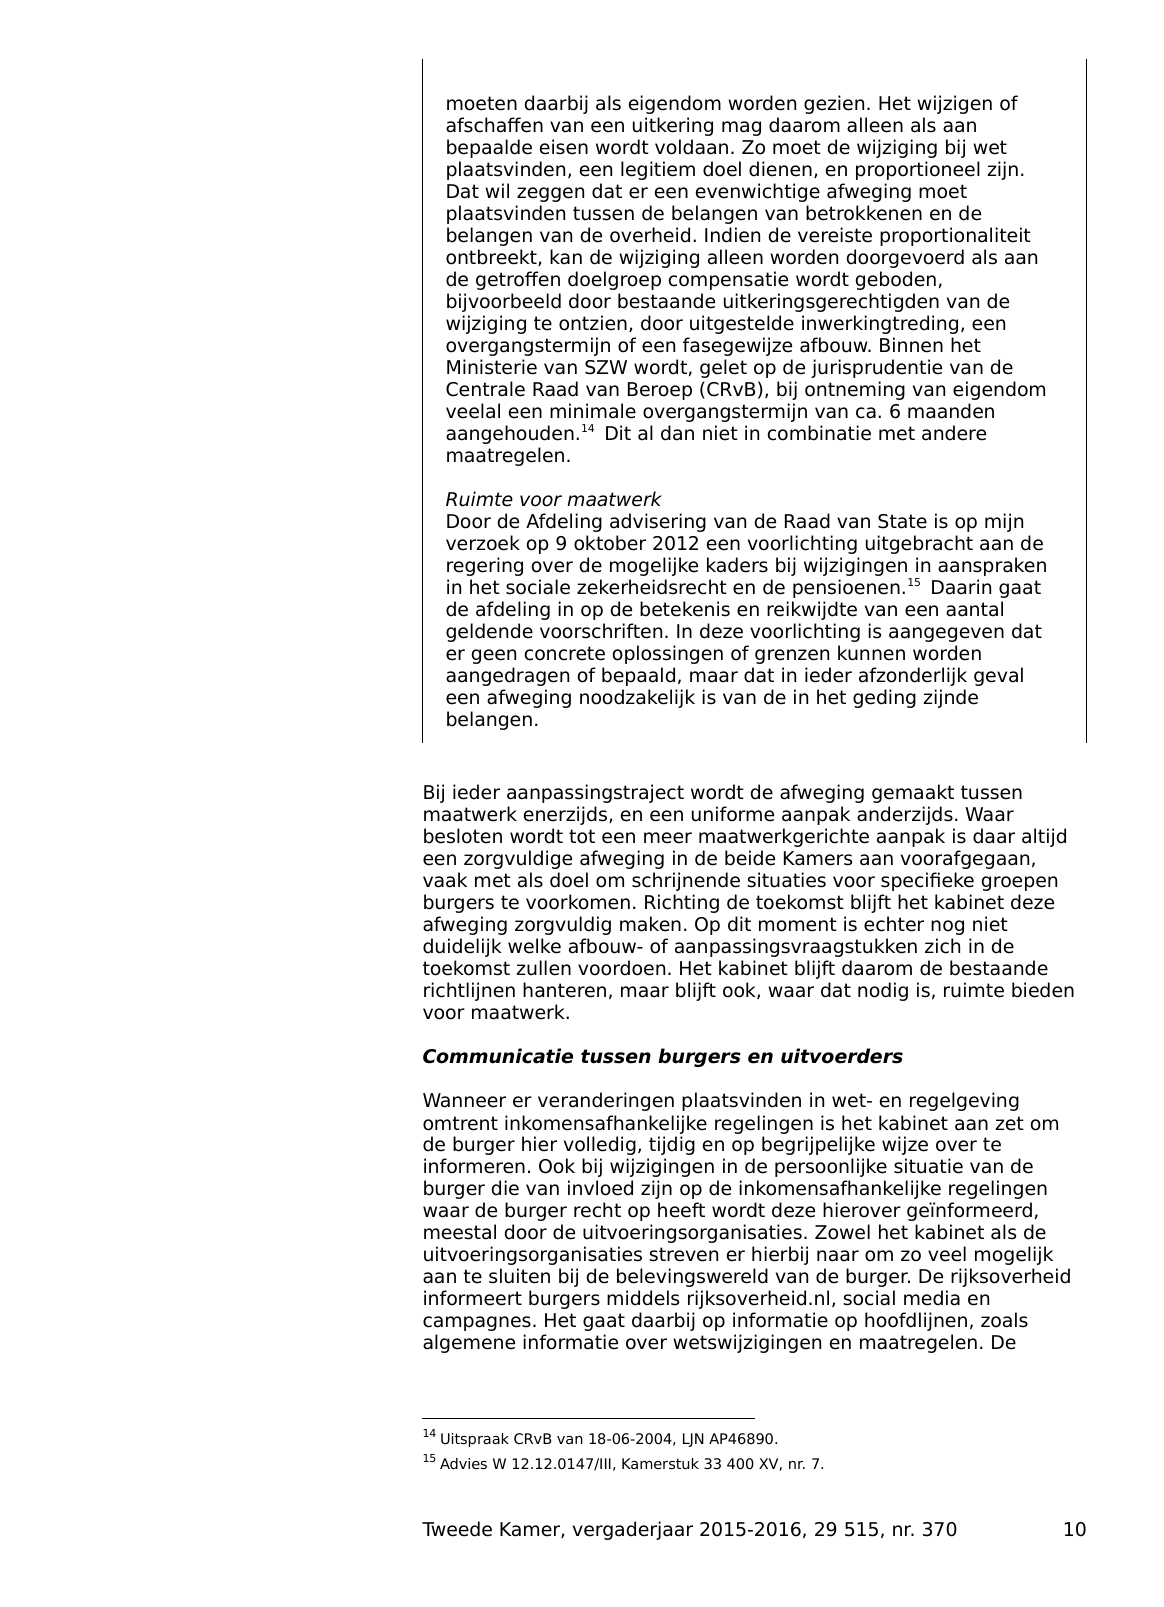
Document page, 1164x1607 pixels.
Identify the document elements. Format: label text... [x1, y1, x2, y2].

text Bij ieder aanpassingstraject wordt de afweging gemaakt tussen maatwerk enerzijds, en een uniforme aanpak anderzijds. Waar besloten wordt tot een meer maatwerkgerichte aanpak is daar altijd een zorgvuldige afweging in de beide Kamers aan voorafgegaan, vaak met als doel om schrijnende situaties voor specifieke groepen burgers te voorkomen. Richting de toekomst blijft het kabinet deze afweging zorgvuldig maken. Op dit moment is echter nog niet duidelijk welke afbouw- of aanpassingsvraagstukken zich in de toekomst zullen voordoen. Het kabinet blijft daarom de bestaande richtlijnen hanteren, maar blijft ook, waar dat nodig is, ruimte bieden voor maatwerk. [422, 782, 1087, 1024]
text Wanneer er veranderingen plaatsvinden in wet- en regelgeving omtrent inkomensafhankelijke regelingen is het kabinet aan zet om de burger hier volledig, tijdig en op begrijpelijke wijze over te informeren. Ook bij wijzigingen in de persoonlijke situatie van de burger die van invloed zijn op de inkomensafhankelijke regelingen waar de burger recht op heeft wordt deze hierover geïnformeerd, meestal door de uitvoeringsorganisaties. Zowel het kabinet als de uitvoeringsorganisaties streven er hierbij naar om zo veel mogelijk aan te sluiten bij de belevingswereld van de burger. De rijksoverheid informeert burgers middels rijksoverheid.nl, social media en campagnes. Het gaat daarbij op informatie op hoofdlijnen, zoals algemene informatie over wetswijzigingen en maatregelen. De [422, 1090, 1087, 1354]
table_header moeten daarbij als eigendom worden gezien. Het wijzigen of afschaffen van een uitkering mag daarom alleen als aan bepaalde eisen wordt voldaan. Zo moet de wijziging bij wet plaatsvinden, een legitiem doel dienen, en proportioneel zijn. Dat wil zeggen dat er een evenwichtige afweging moet plaatsvinden tussen de belangen van betrokkenen en de belangen van de overheid. Indien de vereiste proportionaliteit ontbreekt, kan de wijziging alleen worden doorgevoerd als aan de getroffen doelgroep compensatie wordt geboden, bijvoorbeeld door bestaande uitkeringsgerechtigden van de wijziging te ontzien, door uitgestelde inwerkingtreding, een overgangstermijn of een fasegewijze afbouw. Binnen het Ministerie van SZW wordt, gelet op de jurisprudentie van de Centrale Raad van Beroep (CRvB), bij ontneming van eigendom veelal een minimale overgangstermijn van ca. 6 maanden aangehouden. Dit al dan niet in combinatie met andere maatregelen. Ruimte voor maatwerk Door de Afdeling advisering van de Raad van State is op mijn verzoek op 9 oktober 2012 een voorlichting uitgebracht aan de regering over de mogelijke kaders bij wijzigingen in aanspraken in het sociale zekerheidsrecht en de pensioenen. Daarin gaat de afdeling in op de betekenis en reikwijdte van een aantal geldende voorschriften. In deze voorlichting is aangegeven dat er geen concrete oplossingen of grenzen kunnen worden aangedragen of bepaald, maar dat in ieder afzonderlijk geval een afweging noodzakelijk is van de in het geding zijnde belangen. [423, 59, 1086, 742]
subtitle Communicatie tussen burgers en uitvoerders [422, 1046, 1087, 1068]
